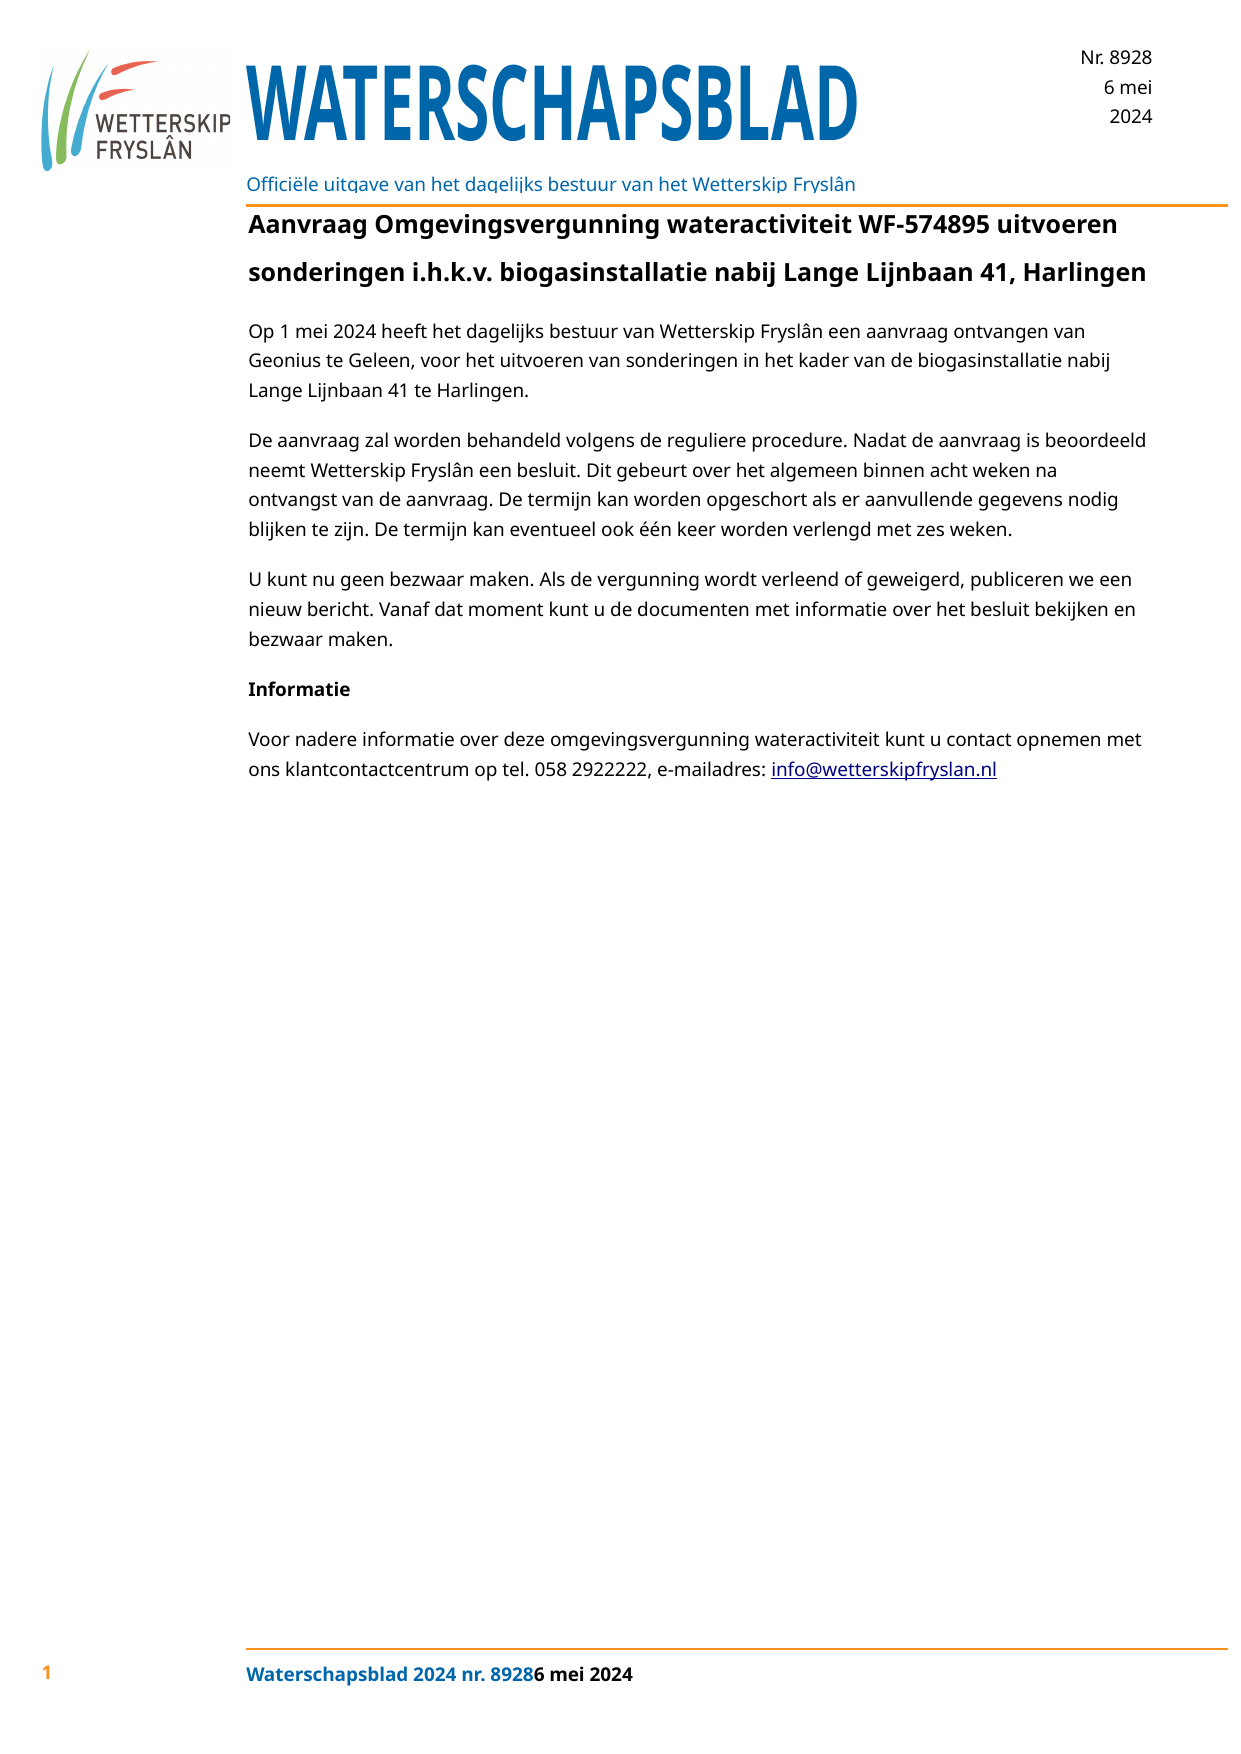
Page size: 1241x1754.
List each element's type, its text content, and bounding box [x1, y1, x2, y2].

text De aanvraag zal worden behandeld volgens de reguliere procedure. Nadat de aanvraag is beoordeeld neemt Wetterskip Fryslân een besluit. Dit gebeurt over het algemeen binnen acht weken na ontvangst van de aanvraag. De termijn kan worden opgeschort als er aanvullende gegevens nodig blijken te zijn. De termijn kan eventueel ook één keer worden verlengd met zes weken. [248, 427, 1152, 542]
text Voor nadere informatie over deze omgevingsvergunning wateractiviteit kunt u contact opnemen met ons klantcontactcentrum op tel. 058 2922222, e-mailadres: info@wetterskipfryslan.nl [248, 727, 1152, 782]
picture [41, 47, 231, 172]
text U kunt nu geen bezwaar maken. Als de vergunning wordt verleend of geweigerd, publiceren we een nieuw bericht. Vanaf dat moment kunt u de documenten met informatie over het besluit bekijken en bezwaar maken. [248, 567, 1152, 652]
text Aanvraag Omgevingsvergunning wateractiviteit WF-574895 uitvoeren sonderingen i.h.k.v. biogasinstallatie nabij Lange Lijnbaan 41, Harlingen [248, 207, 1152, 288]
text Op 1 mei 2024 heeft het dagelijks bestuur van Wetterskip Fryslân een aanvraag ontvangen van Geonius te Geleen, voor het uitvoeren van sonderingen in het kader van de biogasinstallatie nabij Lange Lijnbaan 41 te Harlingen. [248, 318, 1152, 403]
text Informatie [248, 676, 1152, 702]
